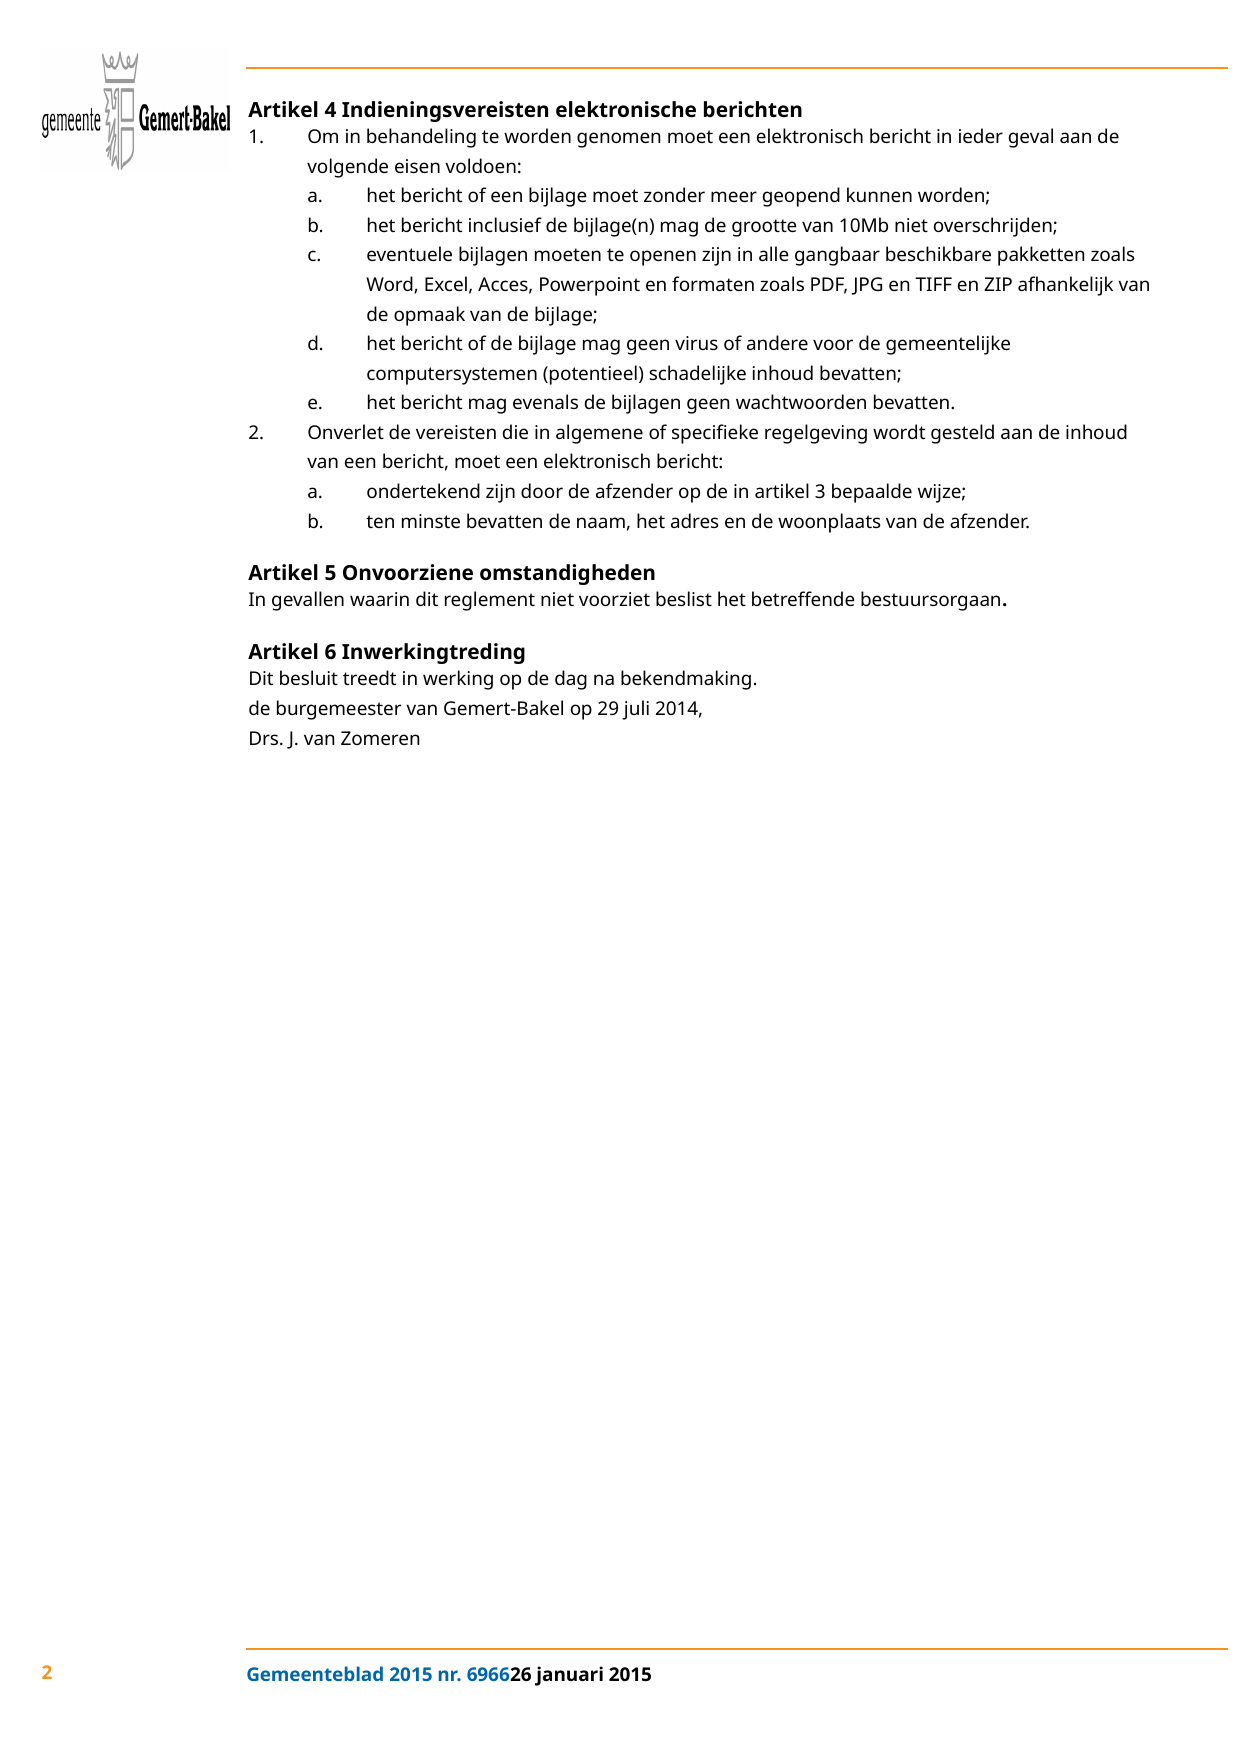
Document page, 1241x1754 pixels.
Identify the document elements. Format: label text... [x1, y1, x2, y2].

picture [41, 47, 231, 172]
text Artikel 6 Inwerkingtreding [248, 637, 1152, 666]
list eventuele bijlagen moeten te openen zijn in alle gangbaar beschikbare pakketten zoals Word, Excel, Acces, Powerpoint en formaten zoals PDF, JPG en TIFF en ZIP afhankelijk van de opmaak van de bijlage; [307, 242, 1152, 326]
text Artikel 5 Onvoorziene omstandigheden [248, 558, 1152, 587]
text Drs. J. van Zomeren [248, 725, 1152, 750]
text In gevallen waarin dit reglement niet voorziet beslist het betreffende bestuursorgaan. [248, 587, 1152, 612]
list Onverlet de vereisten die in algemene of specifieke regelgeving wordt gesteld aan de inhoud van een bericht, moet een elektronisch bericht: [248, 419, 1152, 474]
list het bericht mag evenals de bijlagen geen wachtwoorden bevatten. [307, 389, 1152, 415]
text Artikel 4 Indieningsvereisten elektronische berichten [248, 95, 1152, 123]
text de burgemeester van Gemert-Bakel op 29 juli 2014, [248, 695, 1152, 721]
list Om in behandeling te worden genomen moet een elektronisch bericht in ieder geval aan de volgende eisen voldoen: [248, 123, 1152, 178]
list ondertekend zijn door de afzender op de in artikel 3 bepaalde wijze; [307, 478, 1152, 504]
list ten minste bevatten de naam, het adres en de woonplaats van de afzender. [307, 508, 1152, 533]
list het bericht inclusief de bijlage(n) mag de grootte van 10Mb niet overschrijden; [307, 212, 1152, 238]
list het bericht of een bijlage moet zonder meer geopend kunnen worden; [307, 182, 1152, 208]
list het bericht of de bijlage mag geen virus of andere voor de gemeentelijke computersystemen (potentieel) schadelijke inhoud bevatten; [307, 330, 1152, 386]
text Dit besluit treedt in werking op de dag na bekendmaking. [248, 666, 1152, 691]
